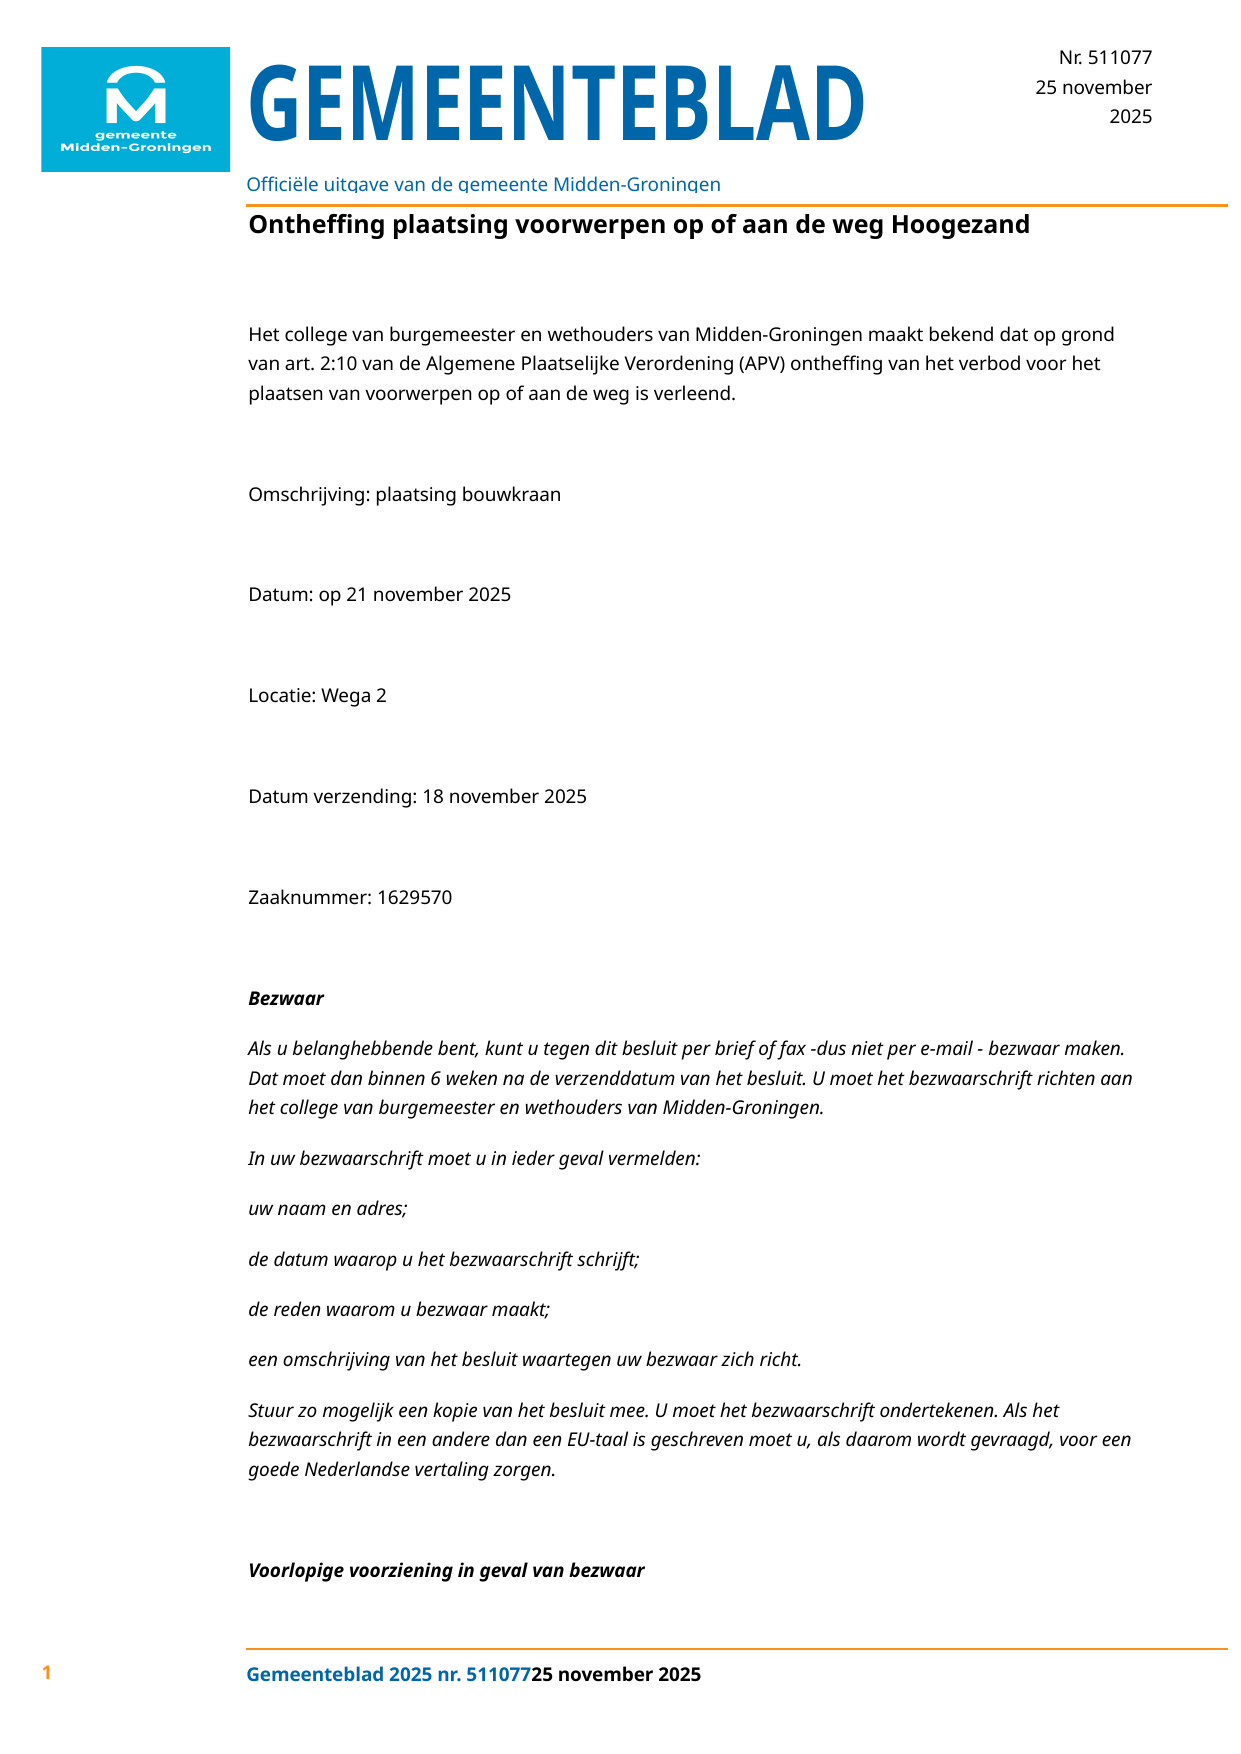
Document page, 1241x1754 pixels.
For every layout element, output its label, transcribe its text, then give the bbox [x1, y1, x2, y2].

picture [108, 66, 164, 82]
text Bezwaar [248, 985, 1152, 1011]
text de datum waarop u het bezwaarschrift schrijft; [248, 1246, 1152, 1271]
text Ontheffing plaatsing voorwerpen op of aan de weg Hoogezand [248, 207, 1152, 241]
text uw naam en adres; [248, 1195, 1152, 1221]
text Locatie: Wega 2 [248, 682, 1152, 708]
text een omschrijving van het besluit waartegen uw bezwaar zich richt. [248, 1347, 1152, 1372]
text Voorlopige voorziening in geval van bezwaar [248, 1557, 1152, 1583]
text In uw bezwaarschrift moet u in ieder geval vermelden: [248, 1145, 1152, 1171]
text Als u belanghebbende bent, kunt u tegen dit besluit per brief of fax -dus niet per e-mail - bezwaar maken. Dat moet dan binnen 6 weken na de verzenddatum van het besluit. U moet het bezwaarschrift richten aan het college van burgemeester en wethouders van Midden-Groningen. [248, 1035, 1152, 1120]
text Het college van burgemeester en wethouders van Midden-Groningen maakt bekend dat op grond van art. 2:10 van de Algemene Plaatselijke Verordening (APV) ontheffing van het verbod voor het plaatsen van voorwerpen op of aan de weg is verleend. [248, 321, 1152, 406]
picture [184, 146, 190, 153]
text Zaaknummer: 1629570 [248, 884, 1152, 910]
text Stuur zo mogelijk een kopie van het besluit mee. U moet het bezwaarschrift ondertekenen. Als het bezwaarschrift in een andere dan een EU-taal is geschreven moet u, als daarom wordt gevraagd, voor een goede Nederlandse vertaling zorgen. [248, 1397, 1152, 1482]
text de reden waarom u bezwaar maakt; [248, 1296, 1152, 1322]
text Omschrijving: plaatsing bouwkraan [248, 481, 1152, 506]
text Datum: op 21 november 2025 [248, 582, 1152, 607]
picture [107, 89, 165, 122]
text Datum verzending: 18 november 2025 [248, 783, 1152, 809]
